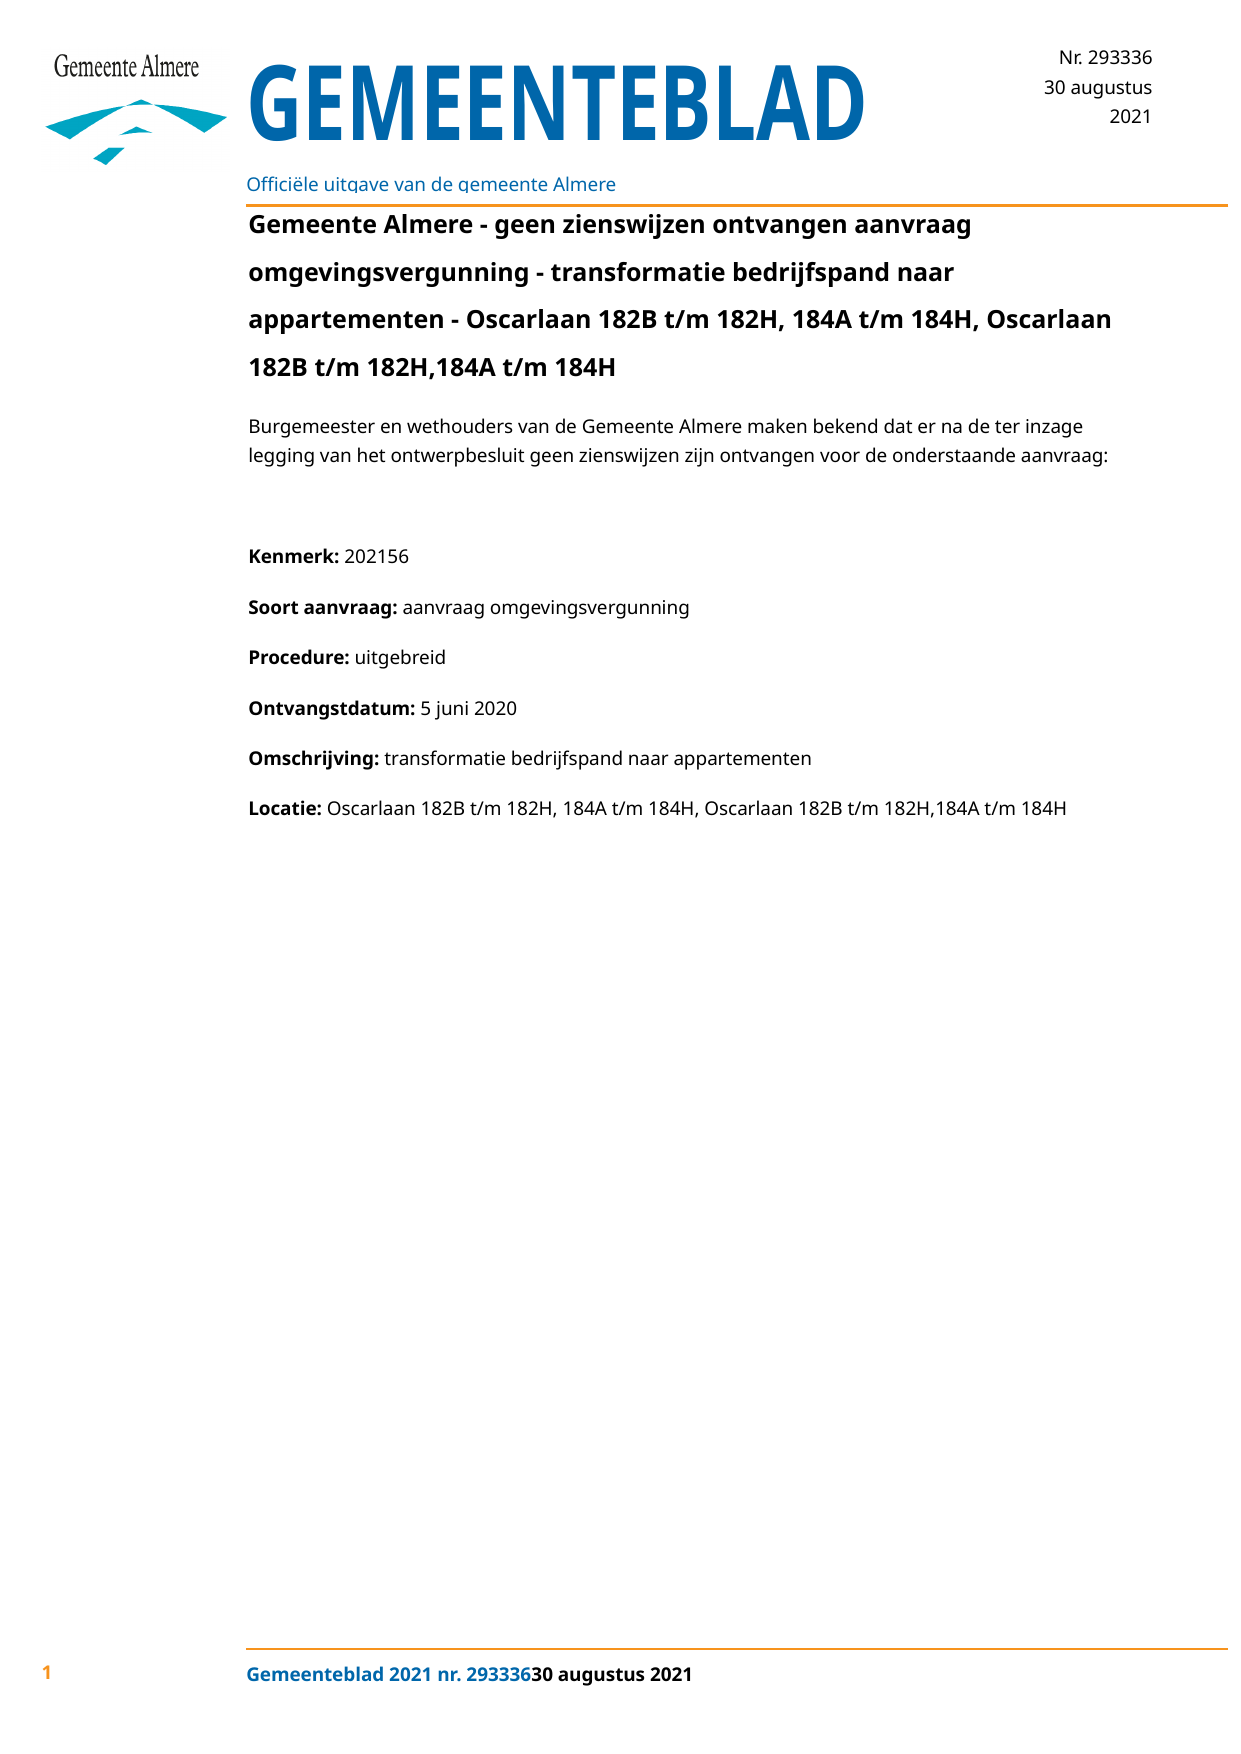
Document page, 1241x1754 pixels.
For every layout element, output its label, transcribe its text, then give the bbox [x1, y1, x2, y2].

picture [41, 47, 231, 172]
text Omschrijving: transformatie bedrijfspand naar appartementen [248, 745, 1152, 771]
text Ontvangstdatum: 5 juni 2020 [248, 695, 1152, 721]
text Kenmerk: 202156 [248, 543, 1152, 569]
text Soort aanvraag: aanvraag omgevingsvergunning [248, 594, 1152, 620]
text Burgemeester en wethouders van de Gemeente Almere maken bekend dat er na de ter inzage legging van het ontwerpbesluit geen zienswijzen zijn ontvangen voor de onderstaande aanvraag: [248, 413, 1152, 468]
text Locatie: Oscarlaan 182B t/m 182H, 184A t/m 184H, Oscarlaan 182B t/m 182H,184A t/m 184H [248, 796, 1152, 821]
text Gemeente Almere - geen zienswijzen ontvangen aanvraag omgevingsvergunning - transformatie bedrijfspand naar appartementen - Oscarlaan 182B t/m 182H, 184A t/m 184H, Oscarlaan 182B t/m 182H,184A t/m 184H [248, 207, 1152, 384]
text Procedure: uitgebreid [248, 644, 1152, 670]
